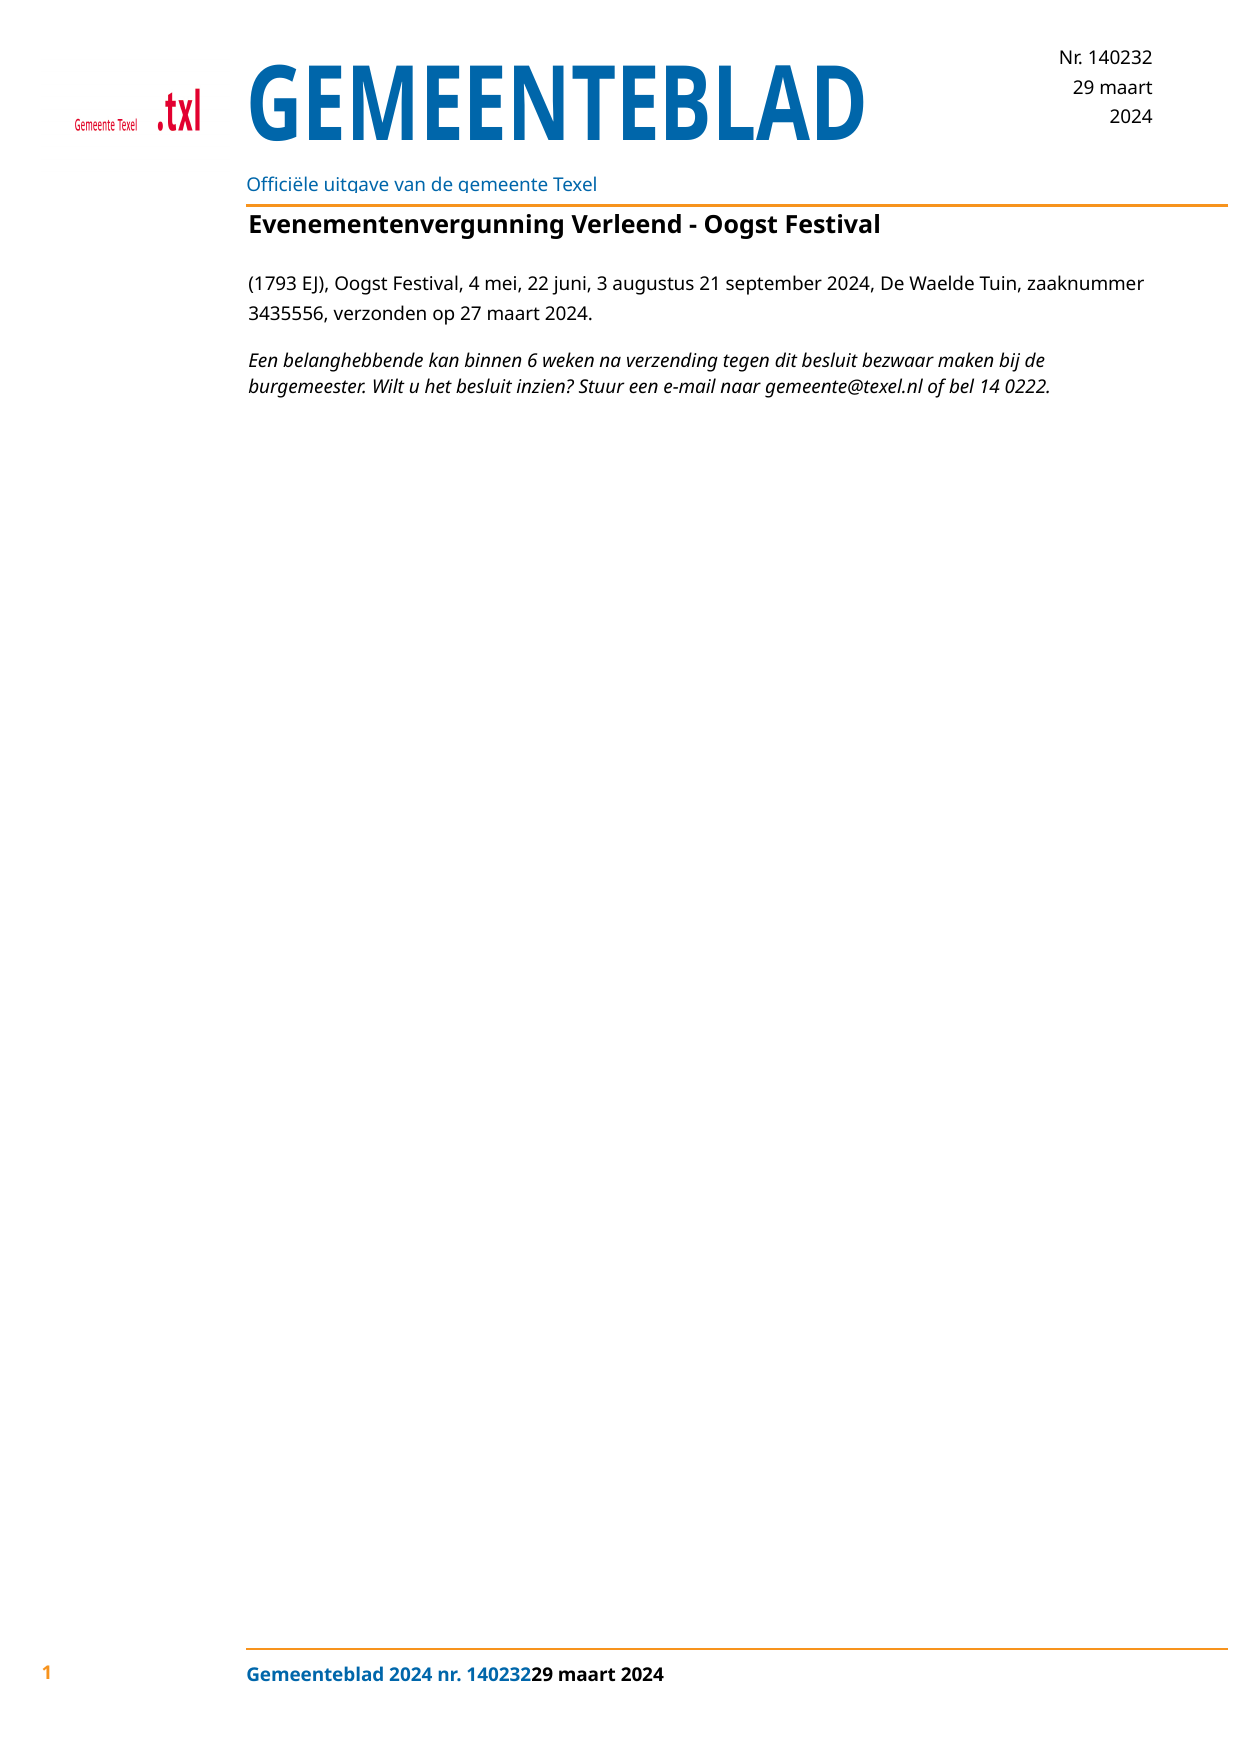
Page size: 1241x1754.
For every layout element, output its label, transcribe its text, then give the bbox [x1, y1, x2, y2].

picture [41, 47, 231, 172]
text Een belanghebbende kan binnen 6 weken na verzending tegen dit besluit bezwaar maken bij de burgemeester. Wilt u het besluit inzien? Stuur een e-mail naar gemeente@texel.nl of bel 14 0222. [248, 348, 1152, 399]
text (1793 EJ), Oogst Festival, 4 mei, 22 juni, 3 augustus 21 september 2024, De Waelde Tuin, zaaknummer 3435556, verzonden op 27 maart 2024. [248, 270, 1152, 326]
text Evenementenvergunning Verleend - Oogst Festival [248, 207, 1152, 241]
